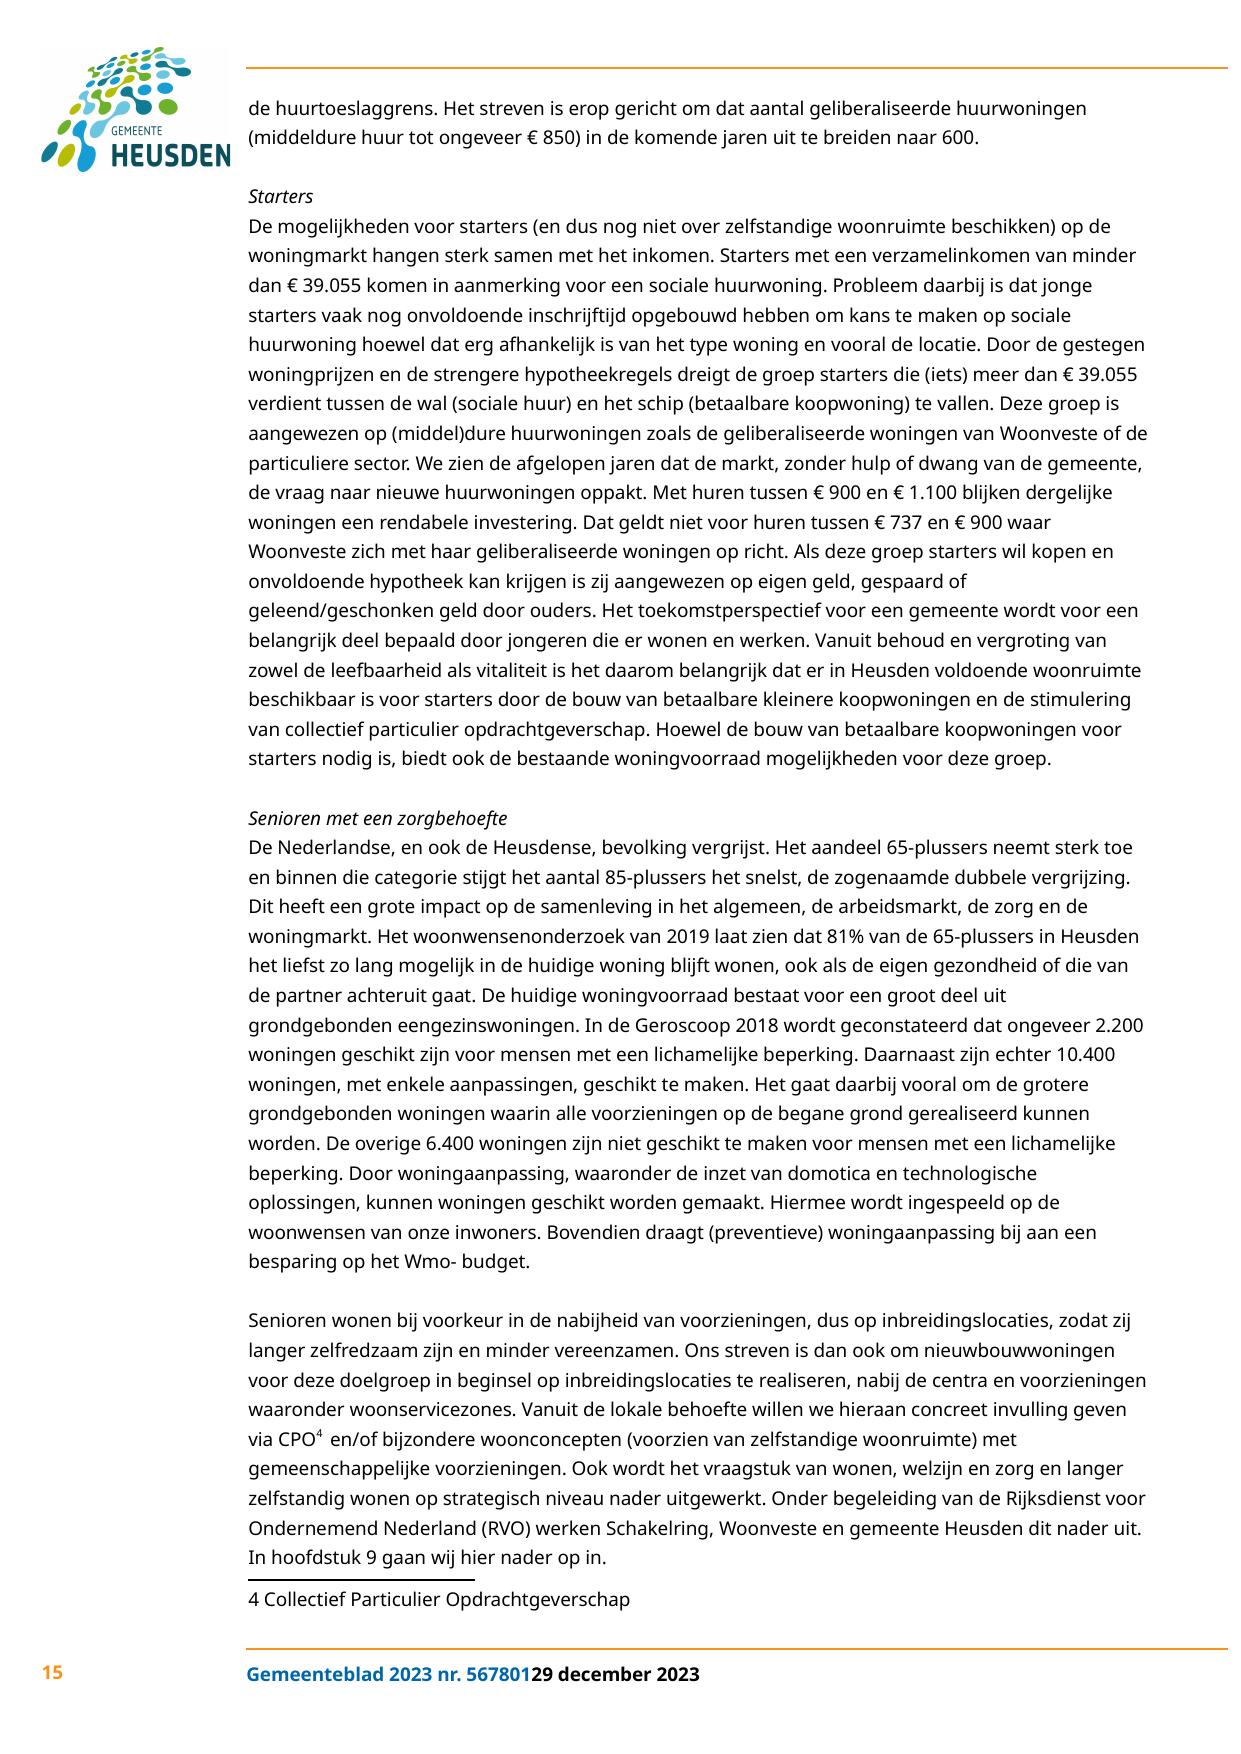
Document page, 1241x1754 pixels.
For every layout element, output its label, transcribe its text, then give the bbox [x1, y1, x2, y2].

text De Nederlandse, en ook de Heusdense, bevolking vergrijst. Het aandeel 65-plussers neemt sterk toe en binnen die categorie stijgt het aantal 85-plussers het snelst, de zogenaamde dubbele vergrijzing. Dit heeft een grote impact op de samenleving in het algemeen, de arbeidsmarkt, de zorg en de woningmarkt. Het woonwensenonderzoek van 2019 laat zien dat 81% van de 65-plussers in Heusden het liefst zo lang mogelijk in de huidige woning blijft wonen, ook als de eigen gezondheid of die van de partner achteruit gaat. De huidige woningvoorraad bestaat voor een groot deel uit grondgebonden eengezinswoningen. In de Geroscoop 2018 wordt geconstateerd dat ongeveer 2.200 woningen geschikt zijn voor mensen met een lichamelijke beperking. Daarnaast zijn echter 10.400 woningen, met enkele aanpassingen, geschikt te maken. Het gaat daarbij vooral om de grotere grondgebonden woningen waarin alle voorzieningen op de begane grond gerealiseerd kunnen worden. De overige 6.400 woningen zijn niet geschikt te maken voor mensen met een lichamelijke beperking. Door woningaanpassing, waaronder de inzet van domotica en technologische oplossingen, kunnen woningen geschikt worden gemaakt. Hiermee wordt ingespeeld op de woonwensen van onze inwoners. Bovendien draagt (preventieve) woningaanpassing bij aan een besparing op het Wmo- budget. [248, 834, 1152, 1274]
text Collectief Particulier Opdrachtgeverschap [248, 1586, 1152, 1612]
text Senioren met een zorgbehoefte [248, 805, 1152, 831]
text De mogelijkheden voor starters (en dus nog niet over zelfstandige woonruimte beschikken) op de woningmarkt hangen sterk samen met het inkomen. Starters met een verzamelinkomen van minder dan € 39.055 komen in aanmerking voor een sociale huurwoning. Probleem daarbij is dat jonge starters vaak nog onvoldoende inschrijftijd opgebouwd hebben om kans te maken op sociale huurwoning hoewel dat erg afhankelijk is van het type woning en vooral de locatie. Door de gestegen woningprijzen en de strengere hypotheekregels dreigt de groep starters die (iets) meer dan € 39.055 verdient tussen de wal (sociale huur) en het schip (betaalbare koopwoning) te vallen. Deze groep is aangewezen op (middel)dure huurwoningen zoals de geliberaliseerde woningen van Woonveste of de particuliere sector. We zien de afgelopen jaren dat de markt, zonder hulp of dwang van de gemeente, de vraag naar nieuwe huurwoningen oppakt. Met huren tussen € 900 en € 1.100 blijken dergelijke woningen een rendabele investering. Dat geldt niet voor huren tussen € 737 en € 900 waar Woonveste zich met haar geliberaliseerde woningen op richt. Als deze groep starters wil kopen en onvoldoende hypotheek kan krijgen is zij aangewezen op eigen geld, gespaard of geleend/geschonken geld door ouders. Het toekomstperspectief voor een gemeente wordt voor een belangrijk deel bepaald door jongeren die er wonen en werken. Vanuit behoud en vergroting van zowel de leefbaarheid als vitaliteit is het daarom belangrijk dat er in Heusden voldoende woonruimte beschikbaar is voor starters door de bouw van betaalbare kleinere koopwoningen en de stimulering van collectief particulier opdrachtgeverschap. Hoewel de bouw van betaalbare koopwoningen voor starters nodig is, biedt ook de bestaande woningvoorraad mogelijkheden voor deze groep. [248, 213, 1152, 771]
picture [41, 47, 231, 172]
text Starters [248, 183, 1152, 209]
text de huurtoeslaggrens. Het streven is erop gericht om dat aantal geliberaliseerde huurwoningen (middeldure huur tot ongeveer € 850) in de komende jaren uit te breiden naar 600. [248, 95, 1152, 150]
text Senioren wonen bij voorkeur in de nabijheid van voorzieningen, dus op inbreidingslocaties, zodat zij langer zelfredzaam zijn en minder vereenzamen. Ons streven is dan ook om nieuwbouwwoningen voor deze doelgroep in beginsel op inbreidingslocaties te realiseren, nabij de centra en voorzieningen waaronder woonservicezones. Vanuit de lokale behoefte willen we hieraan concreet invulling geven via CPO en/of bijzondere woonconcepten (voorzien van zelfstandige woonruimte) met gemeenschappelijke voorzieningen. Ook wordt het vraagstuk van wonen, welzijn en zorg en langer zelfstandig wonen op strategisch niveau nader uitgewerkt. Onder begeleiding van de Rijksdienst voor Ondernemend Nederland (RVO) werken Schakelring, Woonveste en gemeente Heusden dit nader uit. In hoofdstuk 9 gaan wij hier nader op in. [248, 1308, 1152, 1570]
